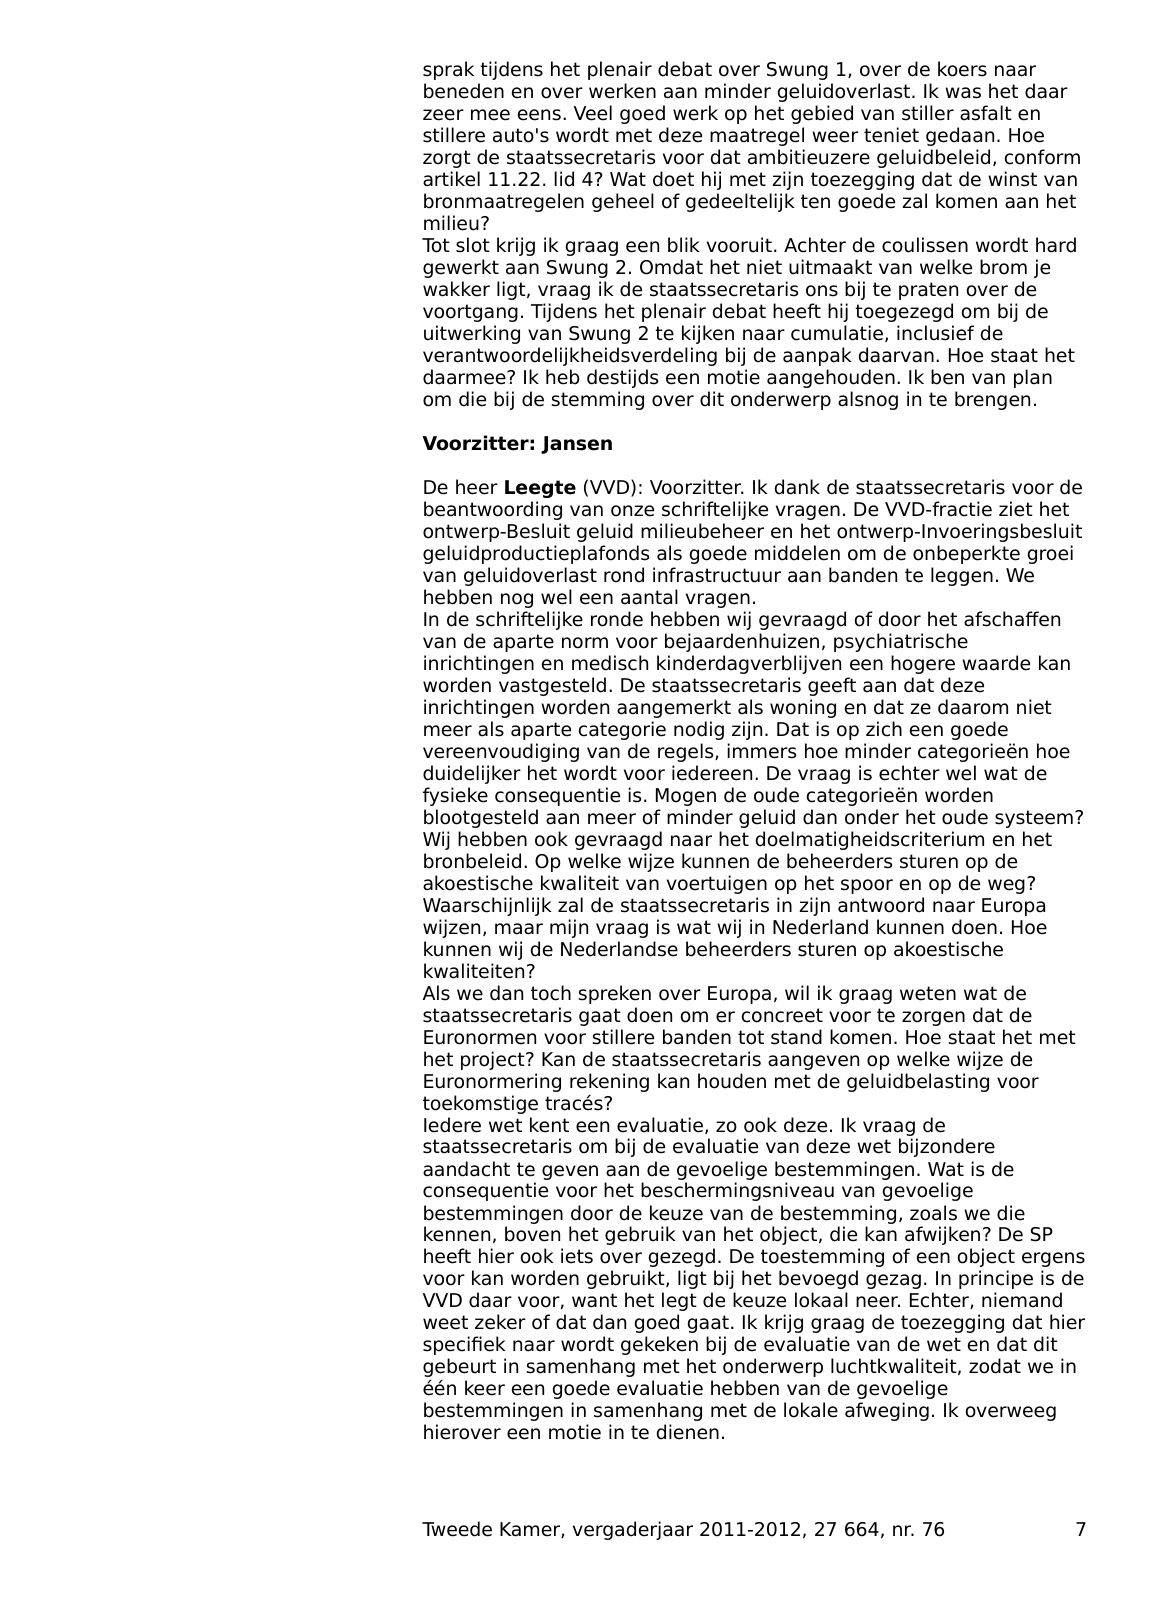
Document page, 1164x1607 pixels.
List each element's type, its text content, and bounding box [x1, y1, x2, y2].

text Wij hebben ook gevraagd naar het doelmatigheidscriterium en het bronbeleid. Op welke wijze kunnen de beheerders sturen op de akoestische kwaliteit van voertuigen op het spoor en op de weg? Waarschijnlijk zal de staatssecretaris in zijn antwoord naar Europa wijzen, maar mijn vraag is wat wij in Nederland kunnen doen. Hoe kunnen wij de Nederlandse beheerders sturen op akoestische kwaliteiten? [422, 829, 1087, 983]
text Iedere wet kent een evaluatie, zo ook deze. Ik vraag de staatssecretaris om bij de evaluatie van deze wet bijzondere aandacht te geven aan de gevoelige bestemmingen. Wat is de consequentie voor het beschermingsniveau van gevoelige bestemmingen door de keuze van de bestemming, zoals we die kennen, boven het gebruik van het object, die kan afwijken? De SP heeft hier ook iets over gezegd. De toestemming of een object ergens voor kan worden gebruikt, ligt bij het bevoegd gezag. In principe is de VVD daar voor, want het legt de keuze lokaal neer. Echter, niemand weet zeker of dat dan goed gaat. Ik krijg graag de toezegging dat hier specifiek naar wordt gekeken bij de evaluatie van de wet en dat dit gebeurt in samenhang met het onderwerp luchtkwaliteit, zodat we in één keer een goede evaluatie hebben van de gevoelige bestemmingen in samenhang met de lokale afweging. Ik overweeg hierover een motie in te dienen. [422, 1114, 1087, 1444]
subtitle Voorzitter: Jansen [422, 433, 1087, 455]
text sprak tijdens het plenair debat over Swung 1, over de koers naar beneden en over werken aan minder geluidoverlast. Ik was het daar zeer mee eens. Veel goed werk op het gebied van stiller asfalt en stillere auto's wordt met deze maatregel weer teniet gedaan. Hoe zorgt de staatssecretaris voor dat ambitieuzere geluidbeleid, conform artikel 11.22. lid 4? Wat doet hij met zijn toezegging dat de winst van bronmaatregelen geheel of gedeeltelijk ten goede zal komen aan het milieu? [422, 59, 1087, 235]
text In de schriftelijke ronde hebben wij gevraagd of door het afschaffen van de aparte norm voor bejaardenhuizen, psychiatrische inrichtingen en medisch kinderdagverblijven een hogere waarde kan worden vastgesteld. De staatssecretaris geeft aan dat deze inrichtingen worden aangemerkt als woning en dat ze daarom niet meer als aparte categorie nodig zijn. Dat is op zich een goede vereenvoudiging van de regels, immers hoe minder categorieën hoe duidelijker het wordt voor iedereen. De vraag is echter wel wat de fysieke consequentie is. Mogen de oude categorieën worden blootgesteld aan meer of minder geluid dan onder het oude systeem? [422, 609, 1087, 829]
text Als we dan toch spreken over Europa, wil ik graag weten wat de staatssecretaris gaat doen om er concreet voor te zorgen dat de Euronormen voor stillere banden tot stand komen. Hoe staat het met het project? Kan de staatssecretaris aangeven op welke wijze de Euronormering rekening kan houden met de geluidbelasting voor toekomstige tracés? [422, 983, 1087, 1114]
text De heer Leegte (VVD): Voorzitter. Ik dank de staatssecretaris voor de beantwoording van onze schriftelijke vragen. De VVD-fractie ziet het ontwerp-Besluit geluid milieubeheer en het ontwerp-Invoeringsbesluit geluidproductieplafonds als goede middelen om de onbeperkte groei van geluidoverlast rond infrastructuur aan banden te leggen. We hebben nog wel een aantal vragen. [422, 477, 1087, 609]
text Tot slot krijg ik graag een blik vooruit. Achter de coulissen wordt hard gewerkt aan Swung 2. Omdat het niet uitmaakt van welke brom je wakker ligt, vraag ik de staatssecretaris ons bij te praten over de voortgang. Tijdens het plenair debat heeft hij toegezegd om bij de uitwerking van Swung 2 te kijken naar cumulatie, inclusief de verantwoordelijkheidsverdeling bij de aanpak daarvan. Hoe staat het daarmee? Ik heb destijds een motie aangehouden. Ik ben van plan om die bij de stemming over dit onderwerp alsnog in te brengen. [422, 235, 1087, 411]
